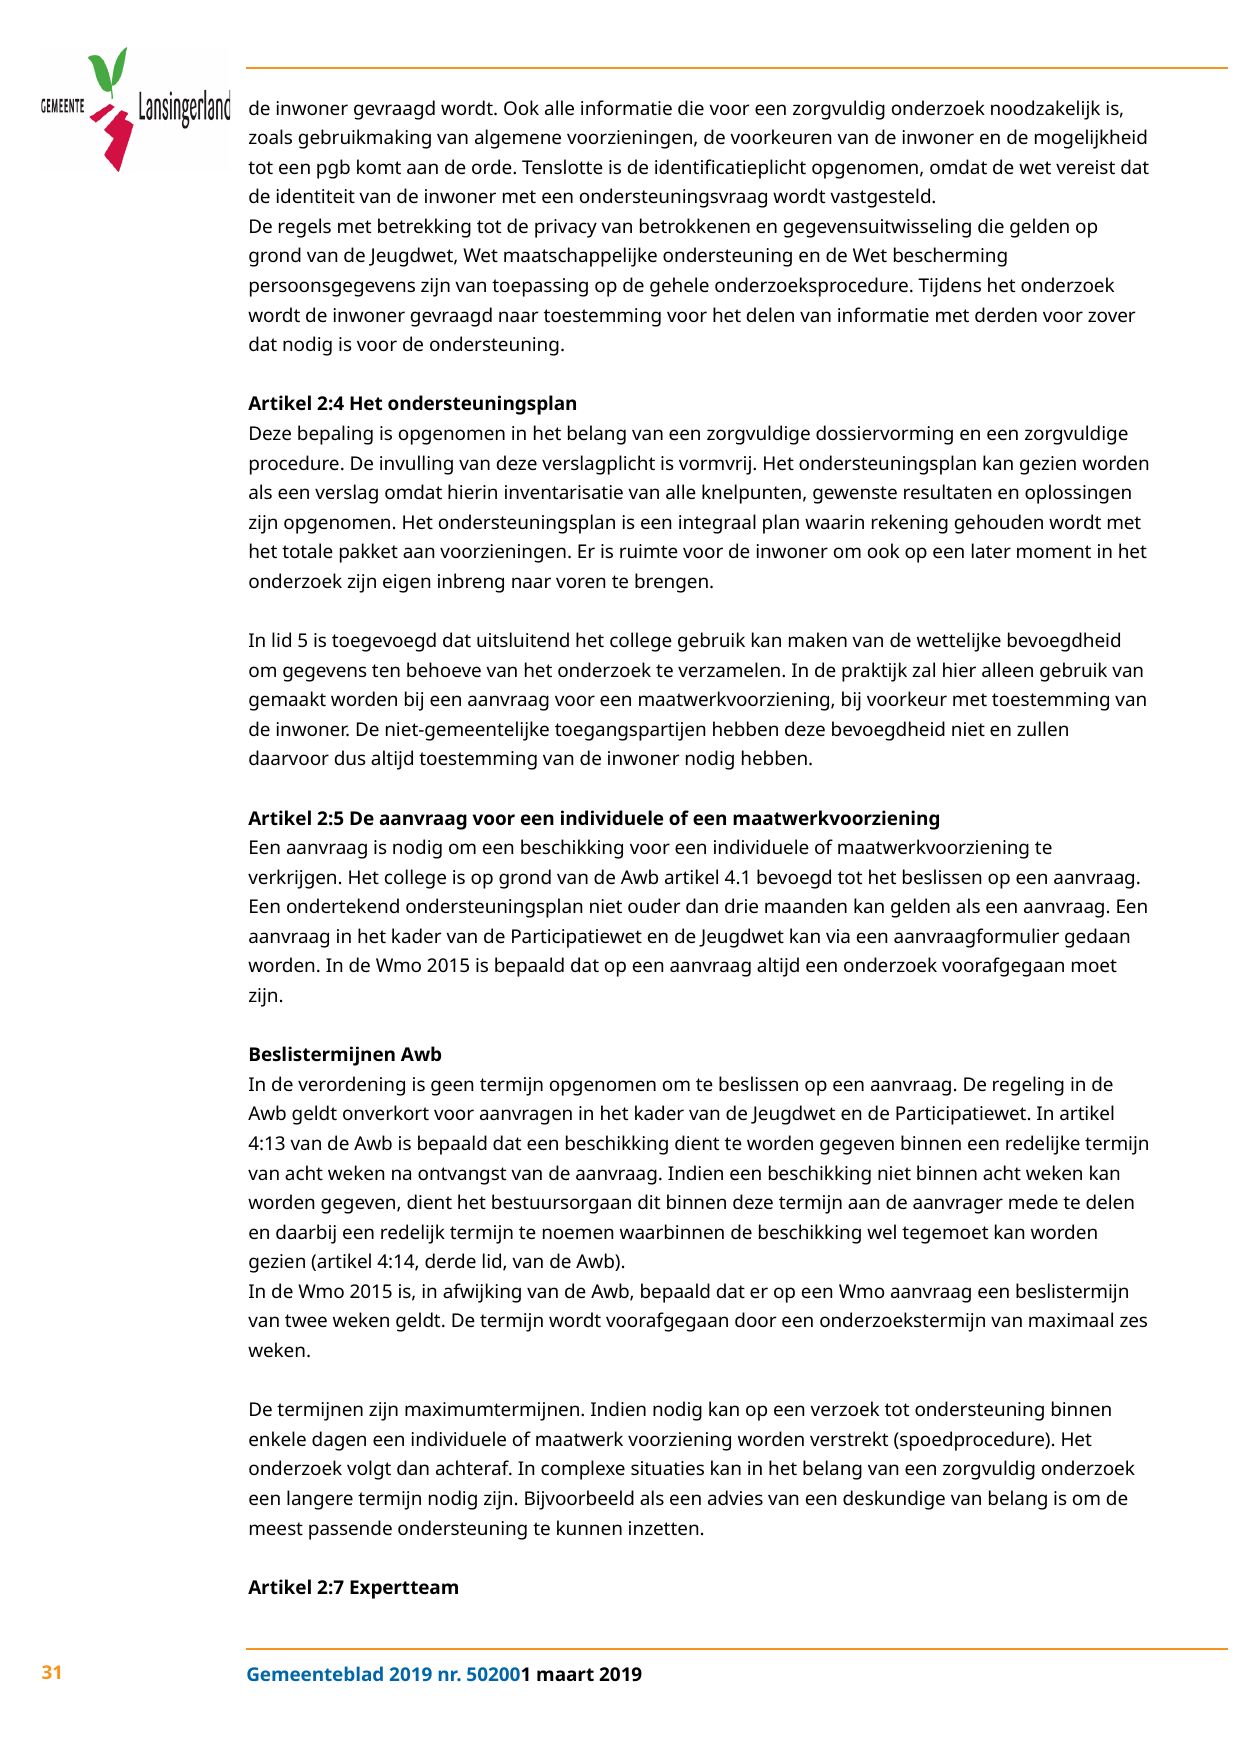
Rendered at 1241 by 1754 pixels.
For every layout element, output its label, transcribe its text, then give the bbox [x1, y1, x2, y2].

text Artikel 2:4 Het ondersteuningsplan [248, 391, 1152, 416]
text de inwoner gevraagd wordt. Ook alle informatie die voor een zorgvuldig onderzoek noodzakelijk is, zoals gebruikmaking van algemene voorzieningen, de voorkeuren van de inwoner en de mogelijkheid tot een pgb komt aan de orde. Tenslotte is de identificatieplicht opgenomen, omdat de wet vereist dat de identiteit van de inwoner met een ondersteuningsvraag wordt vastgesteld. [248, 95, 1152, 209]
text De regels met betrekking tot de privacy van betrokkenen en gegevensuitwisseling die gelden op grond van de Jeugdwet, Wet maatschappelijke ondersteuning en de Wet bescherming persoonsgegevens zijn van toepassing op de gehele onderzoeksprocedure. Tijdens het onderzoek wordt de inwoner gevraagd naar toestemming voor het delen van informatie met derden voor zover dat nodig is voor de ondersteuning. [248, 213, 1152, 357]
text Beslistermijnen Awb [248, 1041, 1152, 1067]
text In de verordening is geen termijn opgenomen om te beslissen op een aanvraag. De regeling in de Awb geldt onverkort voor aanvragen in het kader van de Jeugdwet en de Participatiewet. In artikel 4:13 van de Awb is bepaald dat een beschikking dient te worden gegeven binnen een redelijke termijn van acht weken na ontvangst van de aanvraag. Indien een beschikking niet binnen acht weken kan worden gegeven, dient het bestuursorgaan dit binnen deze termijn aan de aanvrager mede te delen en daarbij een redelijk termijn te noemen waarbinnen de beschikking wel tegemoet kan worden gezien (artikel 4:14, derde lid, van de Awb). [248, 1071, 1152, 1274]
text Een aanvraag is nodig om een beschikking voor een individuele of maatwerkvoorziening te verkrijgen. Het college is op grond van de Awb artikel 4.1 bevoegd tot het beslissen op een aanvraag. Een ondertekend ondersteuningsplan niet ouder dan drie maanden kan gelden als een aanvraag. Een aanvraag in het kader van de Participatiewet en de Jeugdwet kan via een aanvraagformulier gedaan worden. In de Wmo 2015 is bepaald dat op een aanvraag altijd een onderzoek voorafgegaan moet zijn. [248, 834, 1152, 1008]
text In lid 5 is toegevoegd dat uitsluitend het college gebruik kan maken van de wettelijke bevoegdheid om gegevens ten behoeve van het onderzoek te verzamelen. In de praktijk zal hier alleen gebruik van gemaakt worden bij een aanvraag voor een maatwerkvoorziening, bij voorkeur met toestemming van de inwoner. De niet-gemeentelijke toegangspartijen hebben deze bevoegdheid niet en zullen daarvoor dus altijd toestemming van de inwoner nodig hebben. [248, 627, 1152, 771]
text In de Wmo 2015 is, in afwijking van de Awb, bepaald dat er op een Wmo aanvraag een beslistermijn van twee weken geldt. De termijn wordt voorafgegaan door een onderzoekstermijn van maximaal zes weken. [248, 1278, 1152, 1363]
text Artikel 2:7 Expertteam [248, 1574, 1152, 1600]
text Artikel 2:5 De aanvraag voor een individuele of een maatwerkvoorziening [248, 805, 1152, 831]
text De termijnen zijn maximumtermijnen. Indien nodig kan op een verzoek tot ondersteuning binnen enkele dagen een individuele of maatwerk voorziening worden verstrekt (spoedprocedure). Het onderzoek volgt dan achteraf. In complexe situaties kan in het belang van een zorgvuldig onderzoek een langere termijn nodig zijn. Bijvoorbeeld als een advies van een deskundige van belang is om de meest passende ondersteuning te kunnen inzetten. [248, 1396, 1152, 1541]
picture [41, 47, 231, 172]
text Deze bepaling is opgenomen in het belang van een zorgvuldige dossiervorming en een zorgvuldige procedure. De invulling van deze verslagplicht is vormvrij. Het ondersteuningsplan kan gezien worden als een verslag omdat hierin inventarisatie van alle knelpunten, gewenste resultaten en oplossingen zijn opgenomen. Het ondersteuningsplan is een integraal plan waarin rekening gehouden wordt met het totale pakket aan voorzieningen. Er is ruimte voor de inwoner om ook op een later moment in het onderzoek zijn eigen inbreng naar voren te brengen. [248, 420, 1152, 594]
